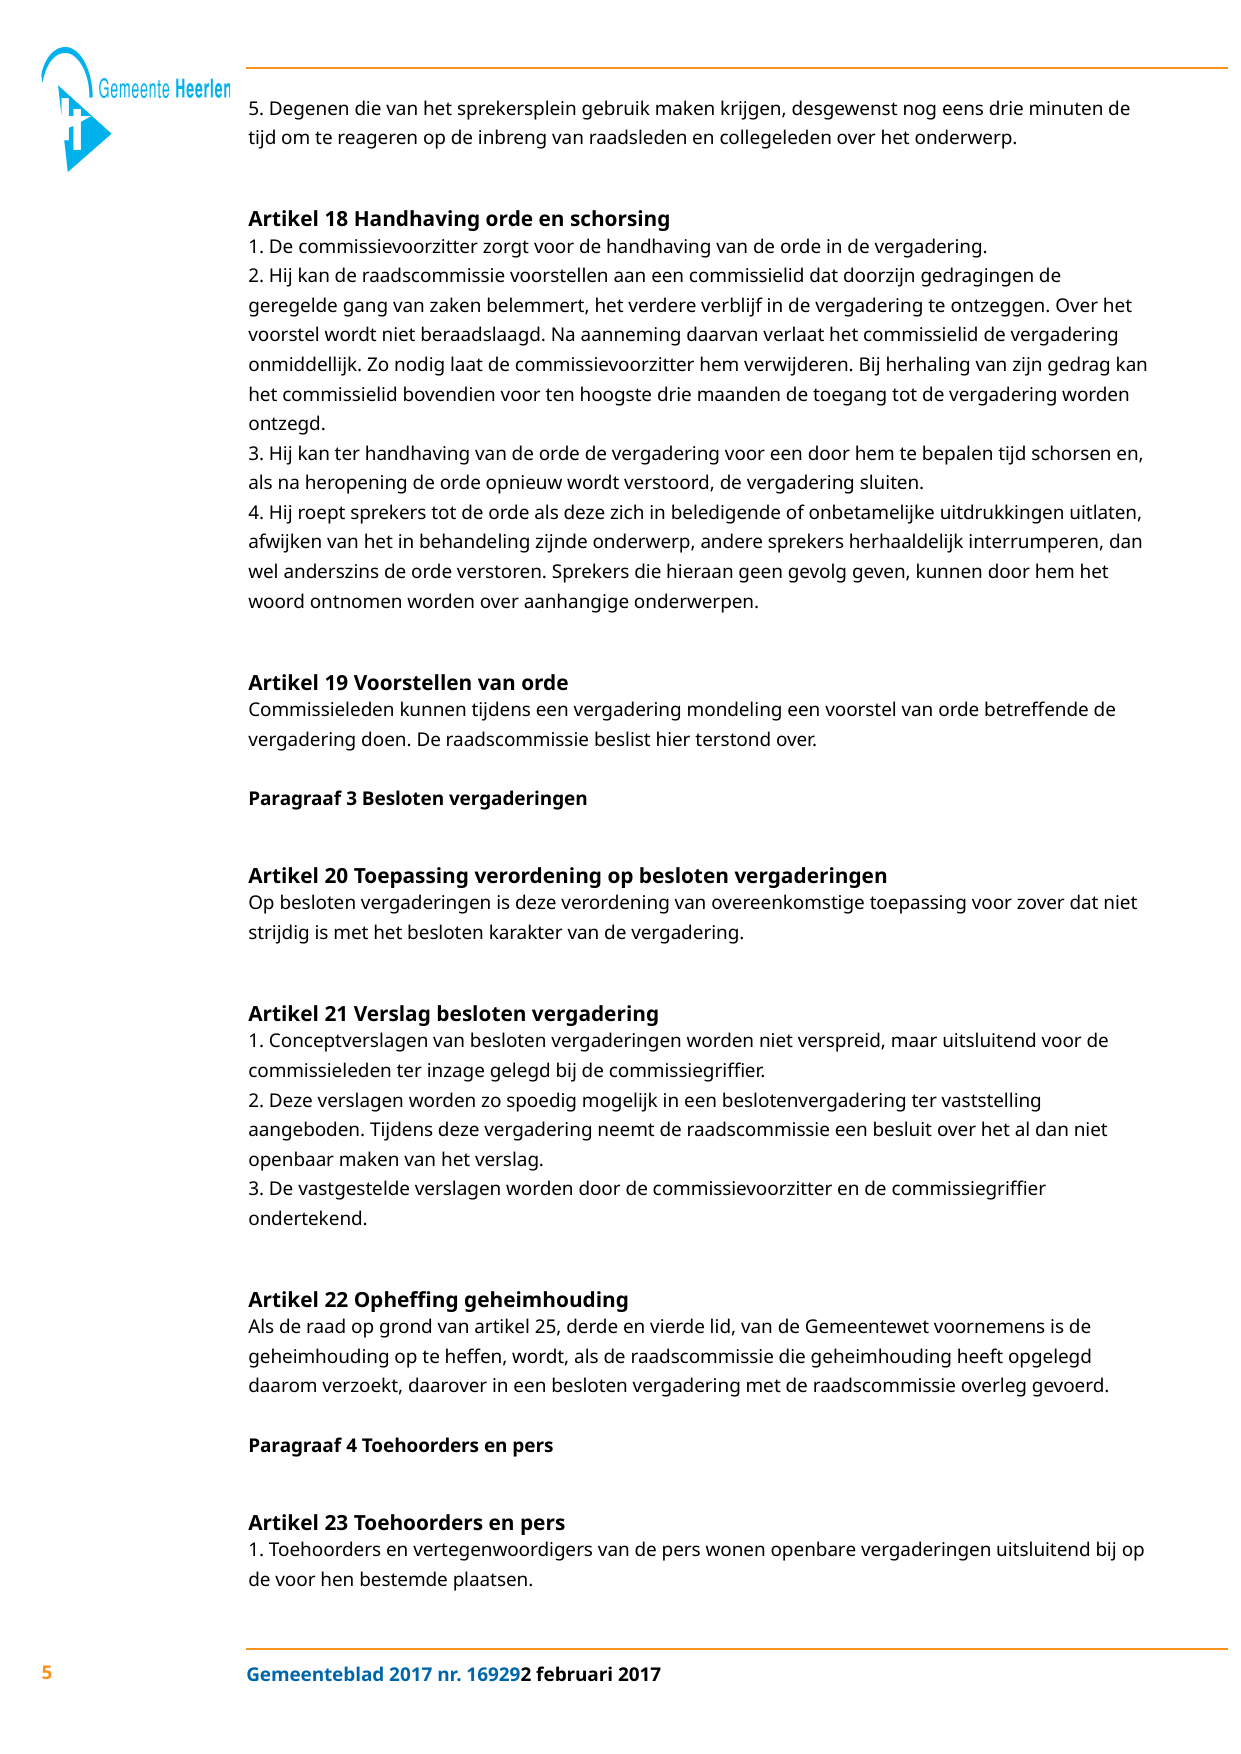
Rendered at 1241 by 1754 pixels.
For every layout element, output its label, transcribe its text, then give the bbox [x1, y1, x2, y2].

text Artikel 23 Toehoorders en pers [248, 1508, 1152, 1536]
text Artikel 21 Verslag besloten vergadering [248, 999, 1152, 1028]
text 5. Degenen die van het sprekersplein gebruik maken krijgen, desgewenst nog eens drie minuten de tijd om te reageren op de inbreng van raadsleden en collegeleden over het onderwerp. [248, 95, 1152, 150]
text Commissieleden kunnen tijdens een vergadering mondeling een voorstel van orde betreffende de vergadering doen. De raadscommissie beslist hier terstond over. [248, 696, 1152, 752]
text Artikel 20 Toepassing verordening op besloten vergaderingen [248, 861, 1152, 889]
text 4. Hij roept sprekers tot de orde als deze zich in beledigende of onbetamelijke uitdrukkingen uitlaten, afwijken van het in behandeling zijnde onderwerp, andere sprekers herhaaldelijk interrumperen, dan wel anderszins de orde verstoren. Sprekers die hieraan geen gevolg geven, kunnen door hem het woord ontnomen worden over aanhangige onderwerpen. [248, 499, 1152, 613]
picture [41, 47, 231, 172]
text Artikel 18 Handhaving orde en schorsing [248, 204, 1152, 233]
text 2. Deze verslagen worden zo spoedig mogelijk in een beslotenvergadering ter vaststelling aangeboden. Tijdens deze vergadering neemt de raadscommissie een besluit over het al dan niet openbaar maken van het verslag. [248, 1087, 1152, 1172]
text 2. Hij kan de raadscommissie voorstellen aan een commissielid dat doorzijn gedragingen de geregelde gang van zaken belemmert, het verdere verblijf in de vergadering te ontzeggen. Over het voorstel wordt niet beraadslaagd. Na aanneming daarvan verlaat het commissielid de vergadering onmiddellijk. Zo nodig laat de commissievoorzitter hem verwijderen. Bij herhaling van zijn gedrag kan het commissielid bovendien voor ten hoogste drie maanden de toegang tot de vergadering worden ontzegd. [248, 262, 1152, 436]
text Op besloten vergaderingen is deze verordening van overeenkomstige toepassing voor zover dat niet strijdig is met het besloten karakter van de vergadering. [248, 889, 1152, 945]
picture [41, 47, 58, 70]
text 3. De vastgestelde verslagen worden door de commissievoorzitter en de commissiegriffier ondertekend. [248, 1176, 1152, 1231]
text Paragraaf 4 Toehoorders en pers [248, 1432, 1152, 1458]
text Artikel 22 Opheffing geheimhouding [248, 1285, 1152, 1313]
text Paragraaf 3 Besloten vergaderingen [248, 785, 1152, 811]
text Als de raad op grond van artikel 25, derde en vierde lid, van de Gemeentewet voornemens is de geheimhouding op te heffen, wordt, als de raadscommissie die geheimhouding heeft opgelegd daarom verzoekt, daarover in een besloten vergadering met de raadscommissie overleg gevoerd. [248, 1313, 1152, 1398]
text 1. De commissievoorzitter zorgt voor de handhaving van de orde in de vergadering. [248, 233, 1152, 258]
text 1. Conceptverslagen van besloten vergaderingen worden niet verspreid, maar uitsluitend voor de commissieleden ter inzage gelegd bij de commissiegriffier. [248, 1028, 1152, 1083]
text 1. Toehoorders en vertegenwoordigers van de pers wonen openbare vergaderingen uitsluitend bij op de voor hen bestemde plaatsen. [248, 1536, 1152, 1592]
text 3. Hij kan ter handhaving van de orde de vergadering voor een door hem te bepalen tijd schorsen en, als na heropening de orde opnieuw wordt verstoord, de vergadering sluiten. [248, 440, 1152, 495]
text Artikel 19 Voorstellen van orde [248, 668, 1152, 696]
